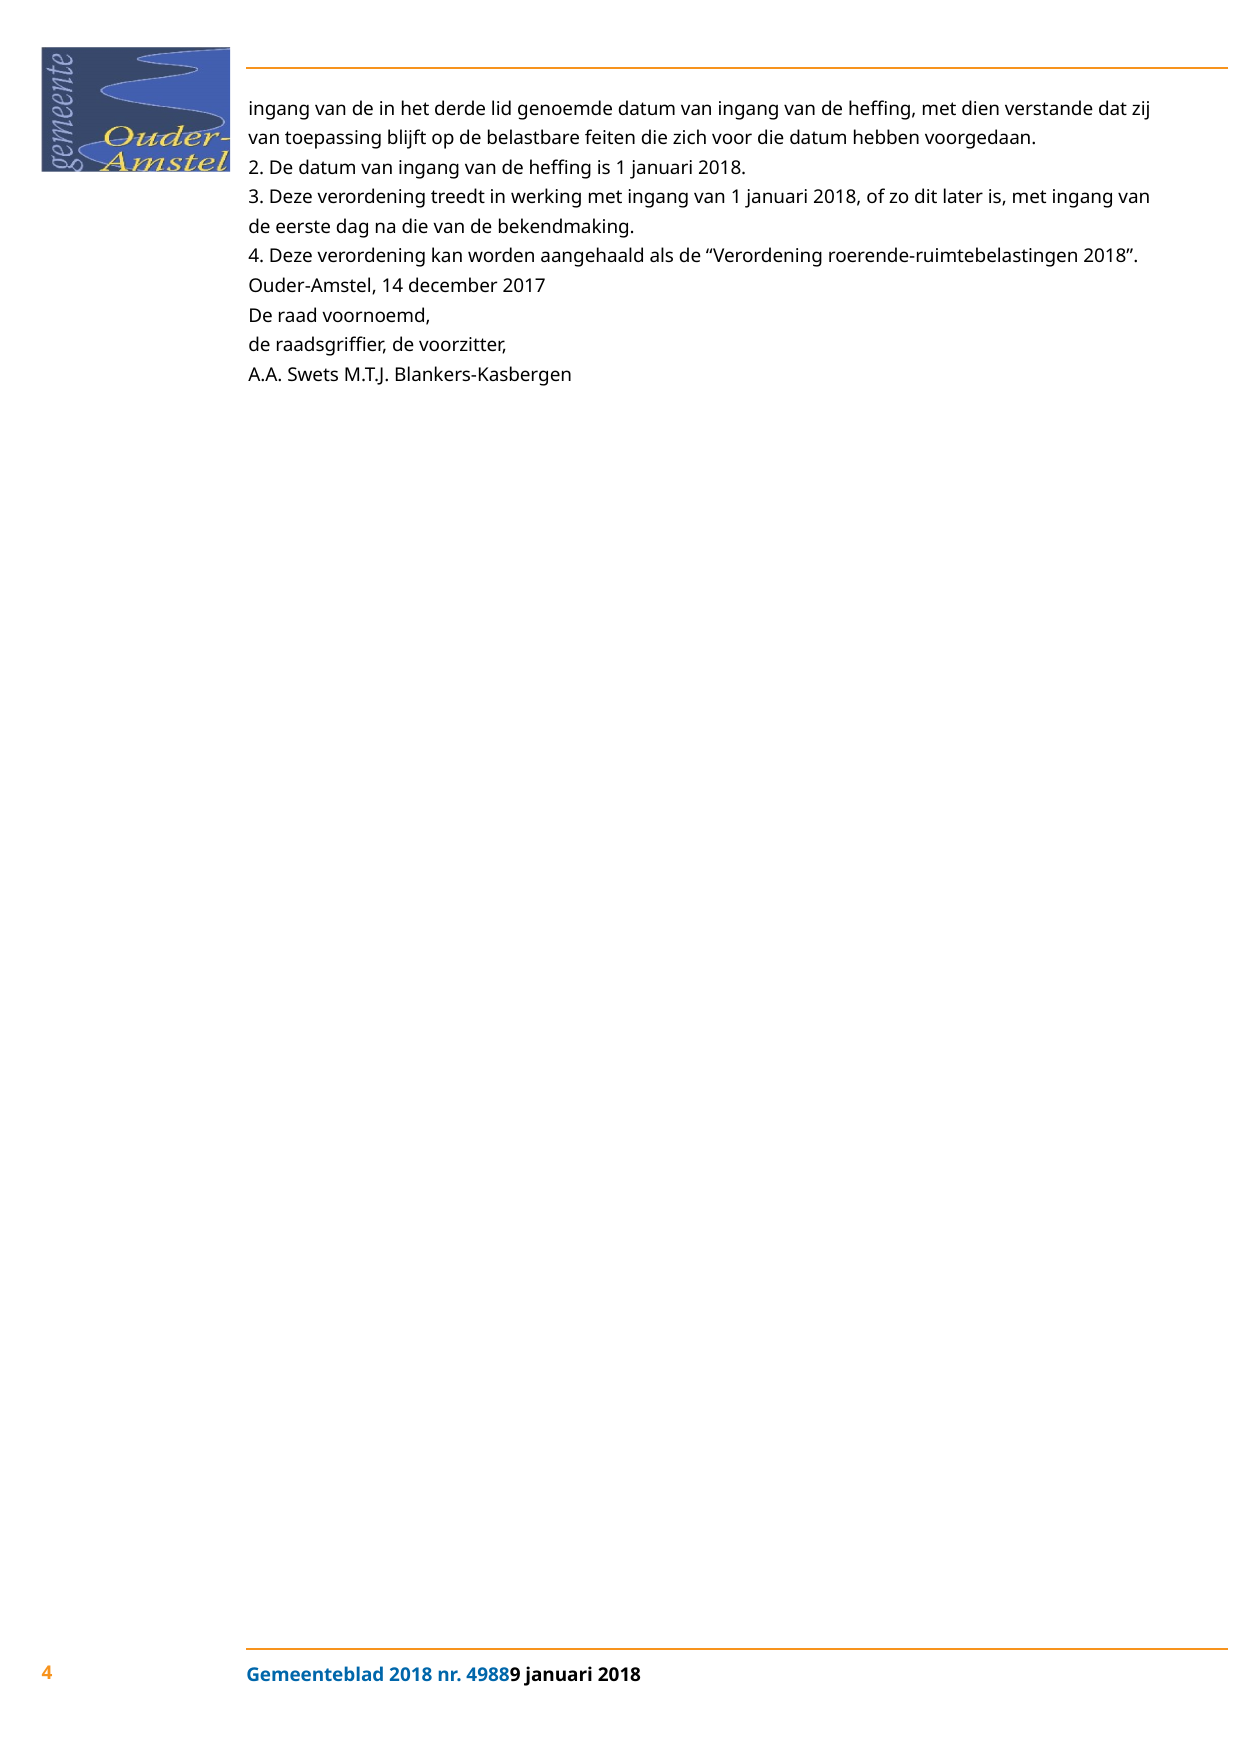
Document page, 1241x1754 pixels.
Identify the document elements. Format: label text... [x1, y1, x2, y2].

text 3. Deze verordening treedt in werking met ingang van 1 januari 2018, of zo dit later is, met ingang van de eerste dag na die van de bekendmaking. [248, 183, 1152, 239]
text Ouder-Amstel, 14 december 2017 [248, 272, 1152, 298]
text A.A. Swets M.T.J. Blankers-Kasbergen [248, 361, 1152, 387]
text ingang van de in het derde lid genoemde datum van ingang van de heffing, met dien verstande dat zij van toepassing blijft op de belastbare feiten die zich voor die datum hebben voorgedaan. [248, 95, 1152, 150]
text 2. De datum van ingang van de heffing is 1 januari 2018. [248, 154, 1152, 180]
picture [41, 47, 231, 172]
text De raad voornoemd, [248, 302, 1152, 328]
text de raadsgriffier, de voorzitter, [248, 331, 1152, 357]
text 4. Deze verordening kan worden aangehaald als de “Verordening roerende-ruimtebelastingen 2018”. [248, 243, 1152, 268]
